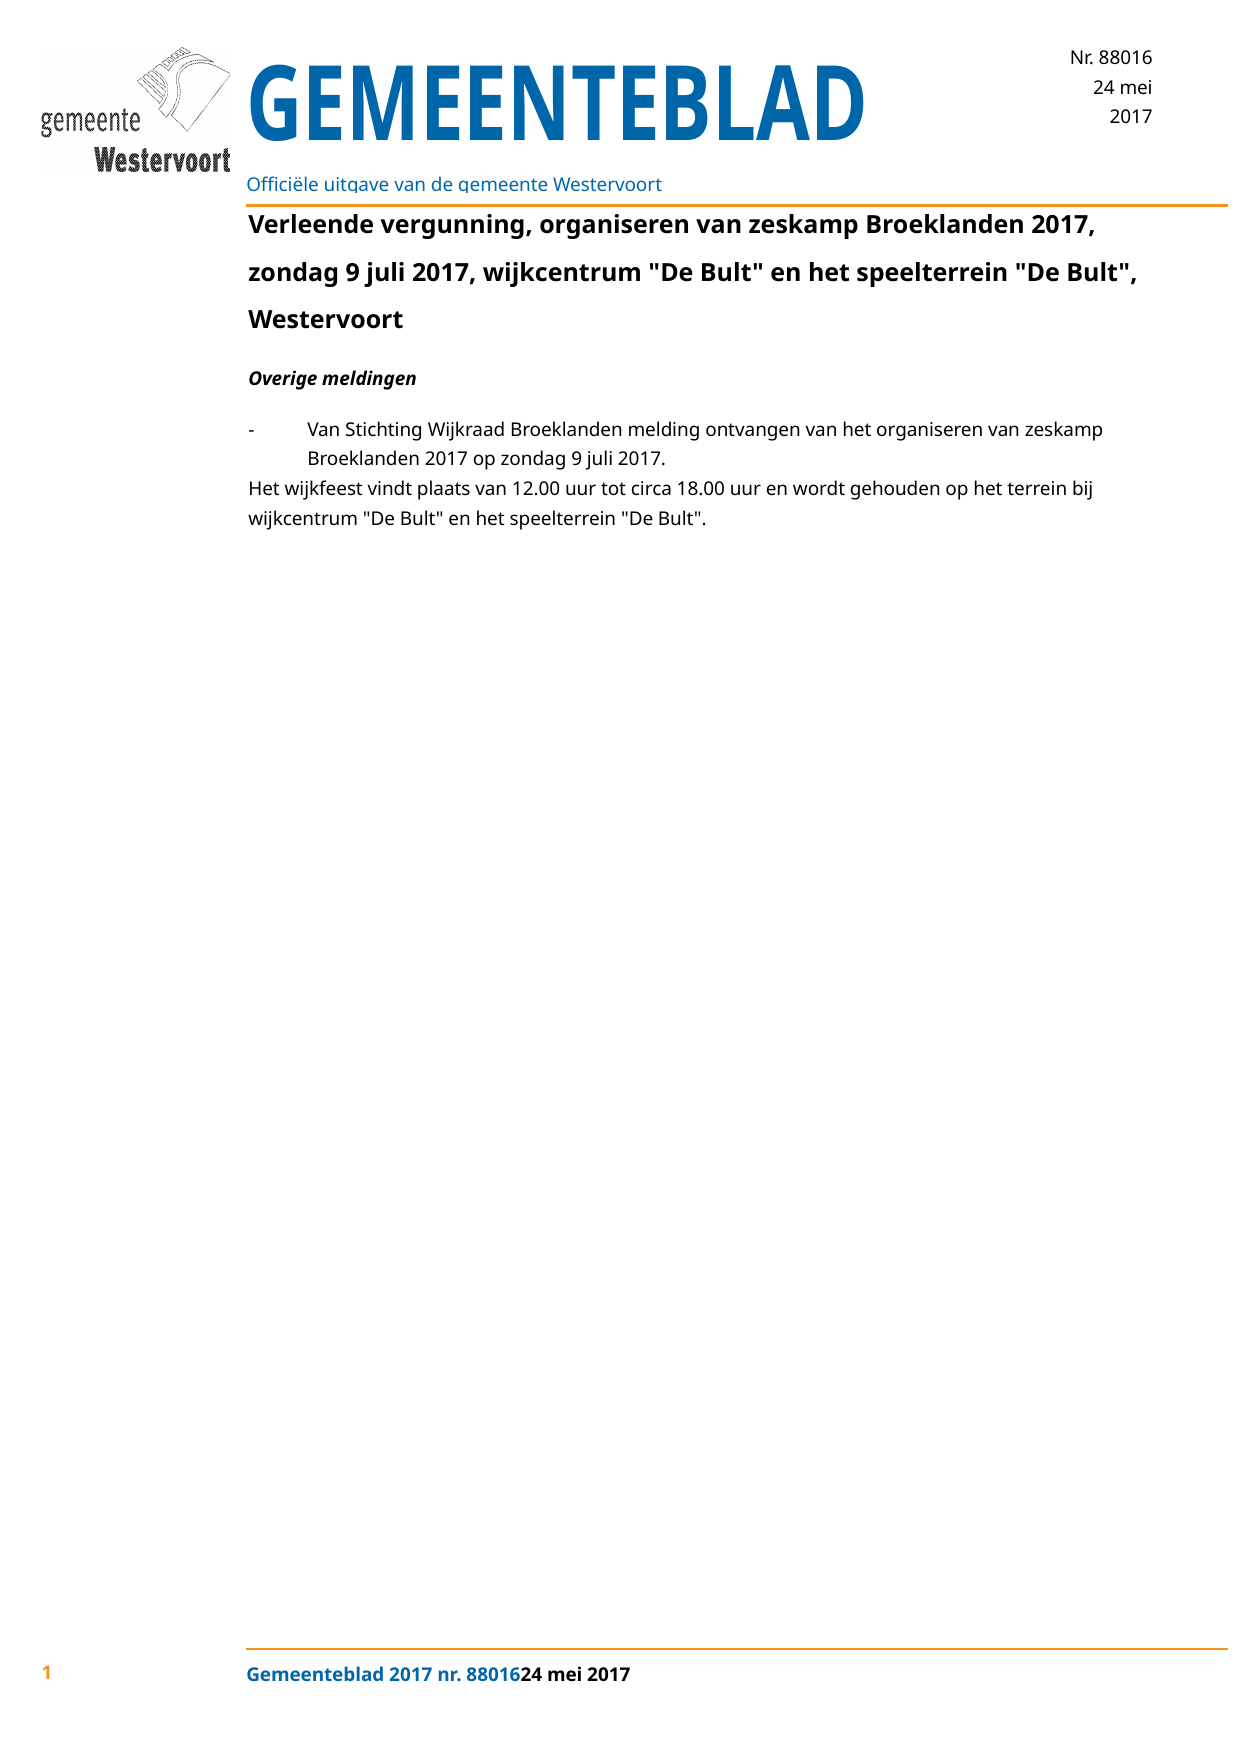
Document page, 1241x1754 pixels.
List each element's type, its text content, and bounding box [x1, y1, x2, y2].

text Het wijkfeest vindt plaats van 12.00 uur tot circa 18.00 uur en wordt gehouden op het terrein bij wijkcentrum "De Bult" en het speelterrein "De Bult". [248, 475, 1152, 530]
list Van Stichting Wijkraad Broeklanden melding ontvangen van het organiseren van zeskamp Broeklanden 2017 op zondag 9 juli 2017. [248, 416, 1152, 471]
text Overige meldingen [248, 366, 1152, 391]
text Verleende vergunning, organiseren van zeskamp Broeklanden 2017, zondag 9 juli 2017, wijkcentrum "De Bult" en het speelterrein "De Bult", Westervoort [248, 207, 1152, 336]
picture [41, 47, 231, 172]
